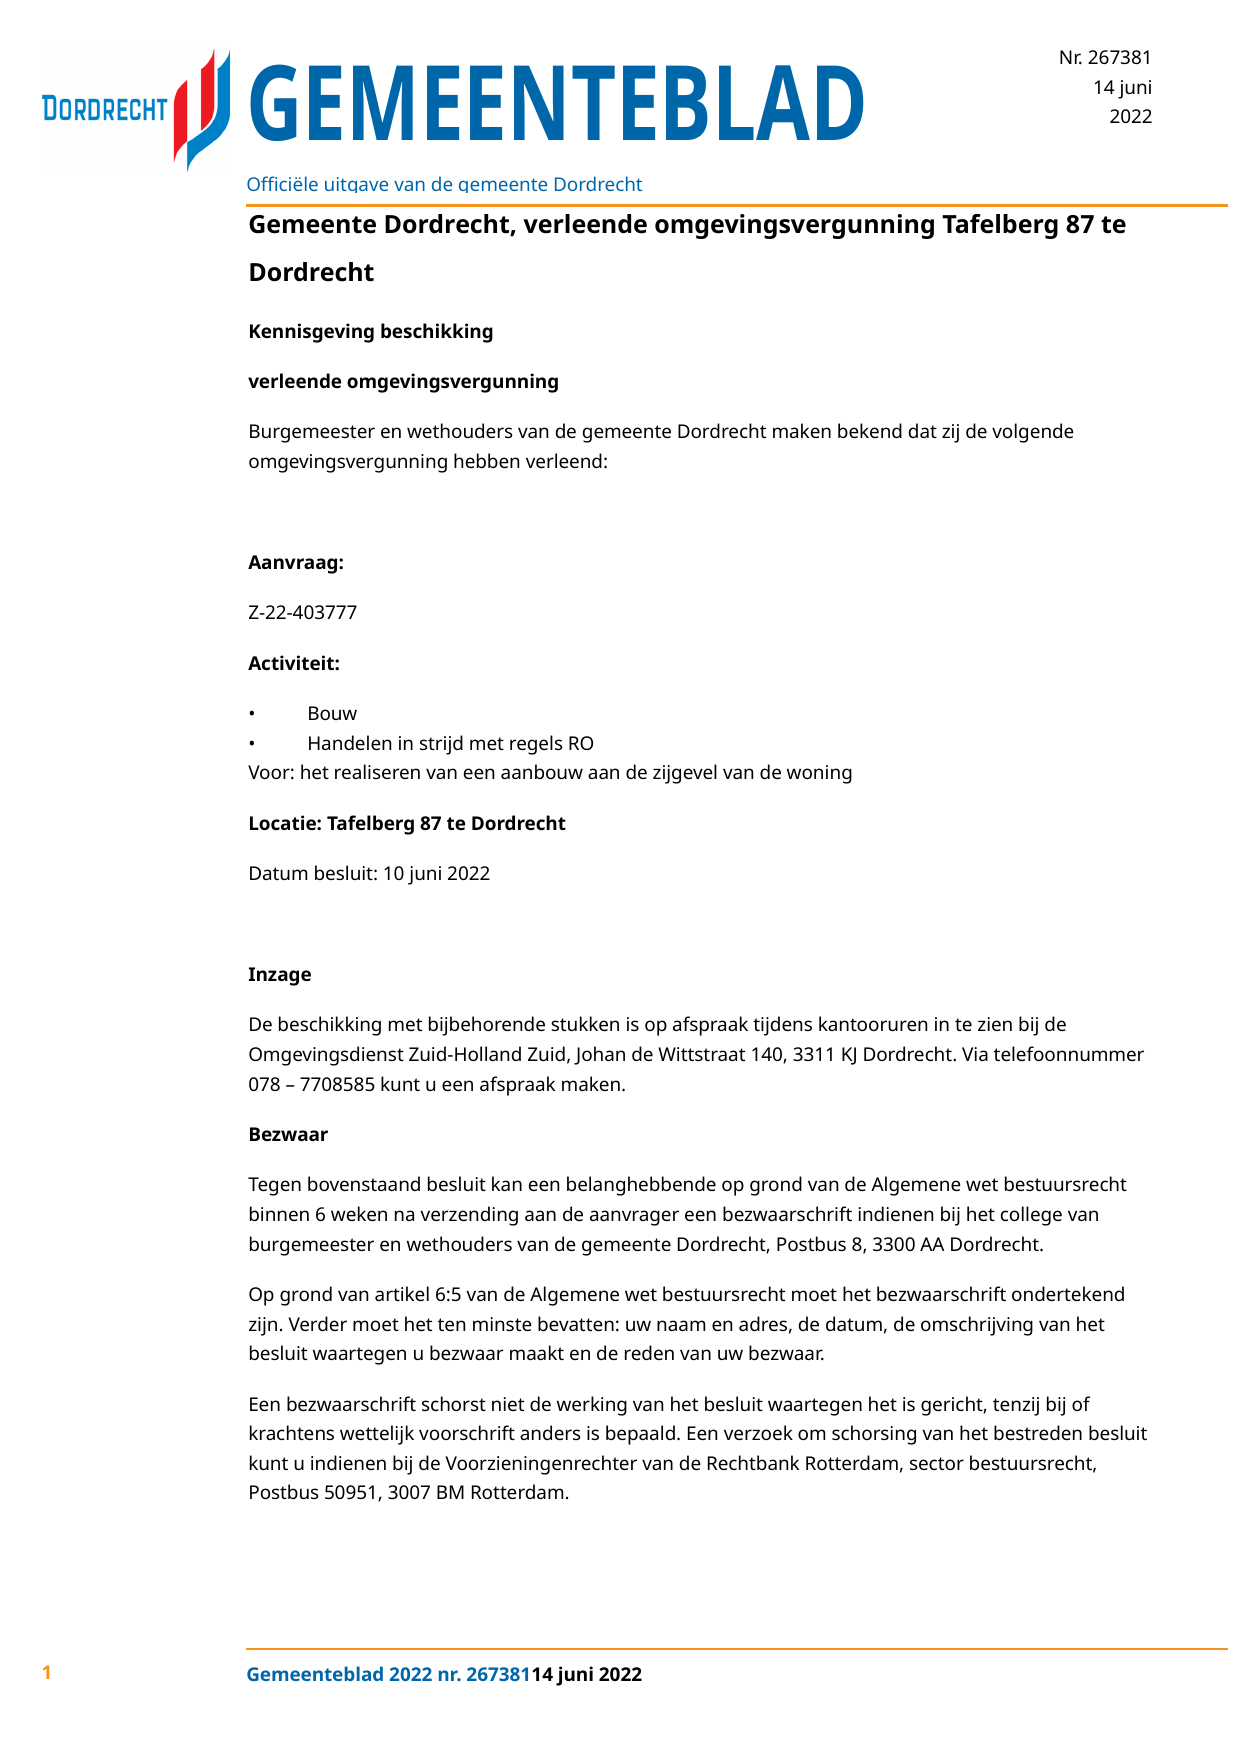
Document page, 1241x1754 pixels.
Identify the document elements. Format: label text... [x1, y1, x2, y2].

text Gemeente Dordrecht, verleende omgevingsvergunning Tafelberg 87 te Dordrecht [248, 207, 1152, 288]
text Inzage [248, 961, 1152, 987]
text Kennisgeving beschikking [248, 318, 1152, 344]
text Bezwaar [248, 1121, 1152, 1147]
text Aanvraag: [248, 549, 1152, 575]
text De beschikking met bijbehorende stukken is op afspraak tijdens kantooruren in te zien bij de Omgevingsdienst Zuid-Holland Zuid, Johan de Wittstraat 140, 3311 KJ Dordrecht. Via telefoonnummer 078 – 7708585 kunt u een afspraak maken. [248, 1012, 1152, 1097]
text Burgemeester en wethouders van de gemeente Dordrecht maken bekend dat zij de volgende omgevingsvergunning hebben verleend: [248, 419, 1152, 474]
text Op grond van artikel 6:5 van de Algemene wet bestuursrecht moet het bezwaarschrift ondertekend zijn. Verder moet het ten minste bevatten: uw naam en adres, de datum, de omschrijving van het besluit waartegen u bezwaar maakt en de reden van uw bezwaar. [248, 1281, 1152, 1366]
text Z-22-403777 [248, 599, 1152, 625]
text Voor: het realiseren van een aanbouw aan de zijgevel van de woning [248, 759, 1152, 785]
list Handelen in strijd met regels RO [248, 730, 1152, 756]
text verleende omgevingsvergunning [248, 368, 1152, 394]
text Datum besluit: 10 juni 2022 [248, 860, 1152, 886]
list Bouw [248, 700, 1152, 726]
text Tegen bovenstaand besluit kan een belanghebbende op grond van de Algemene wet bestuursrecht binnen 6 weken na verzending aan de aanvrager een bezwaarschrift indienen bij het college van burgemeester en wethouders van de gemeente Dordrecht, Postbus 8, 3300 AA Dordrecht. [248, 1172, 1152, 1257]
picture [41, 47, 231, 172]
text Een bezwaarschrift schorst niet de werking van het besluit waartegen het is gericht, tenzij bij of krachtens wettelijk voorschrift anders is bepaald. Een verzoek om schorsing van het bestreden besluit kunt u indienen bij de Voorzieningenrechter van de Rechtbank Rotterdam, sector bestuursrecht, Postbus 50951, 3007 BM Rotterdam. [248, 1391, 1152, 1505]
text Locatie: Tafelberg 87 te Dordrecht [248, 810, 1152, 836]
text Activiteit: [248, 650, 1152, 676]
